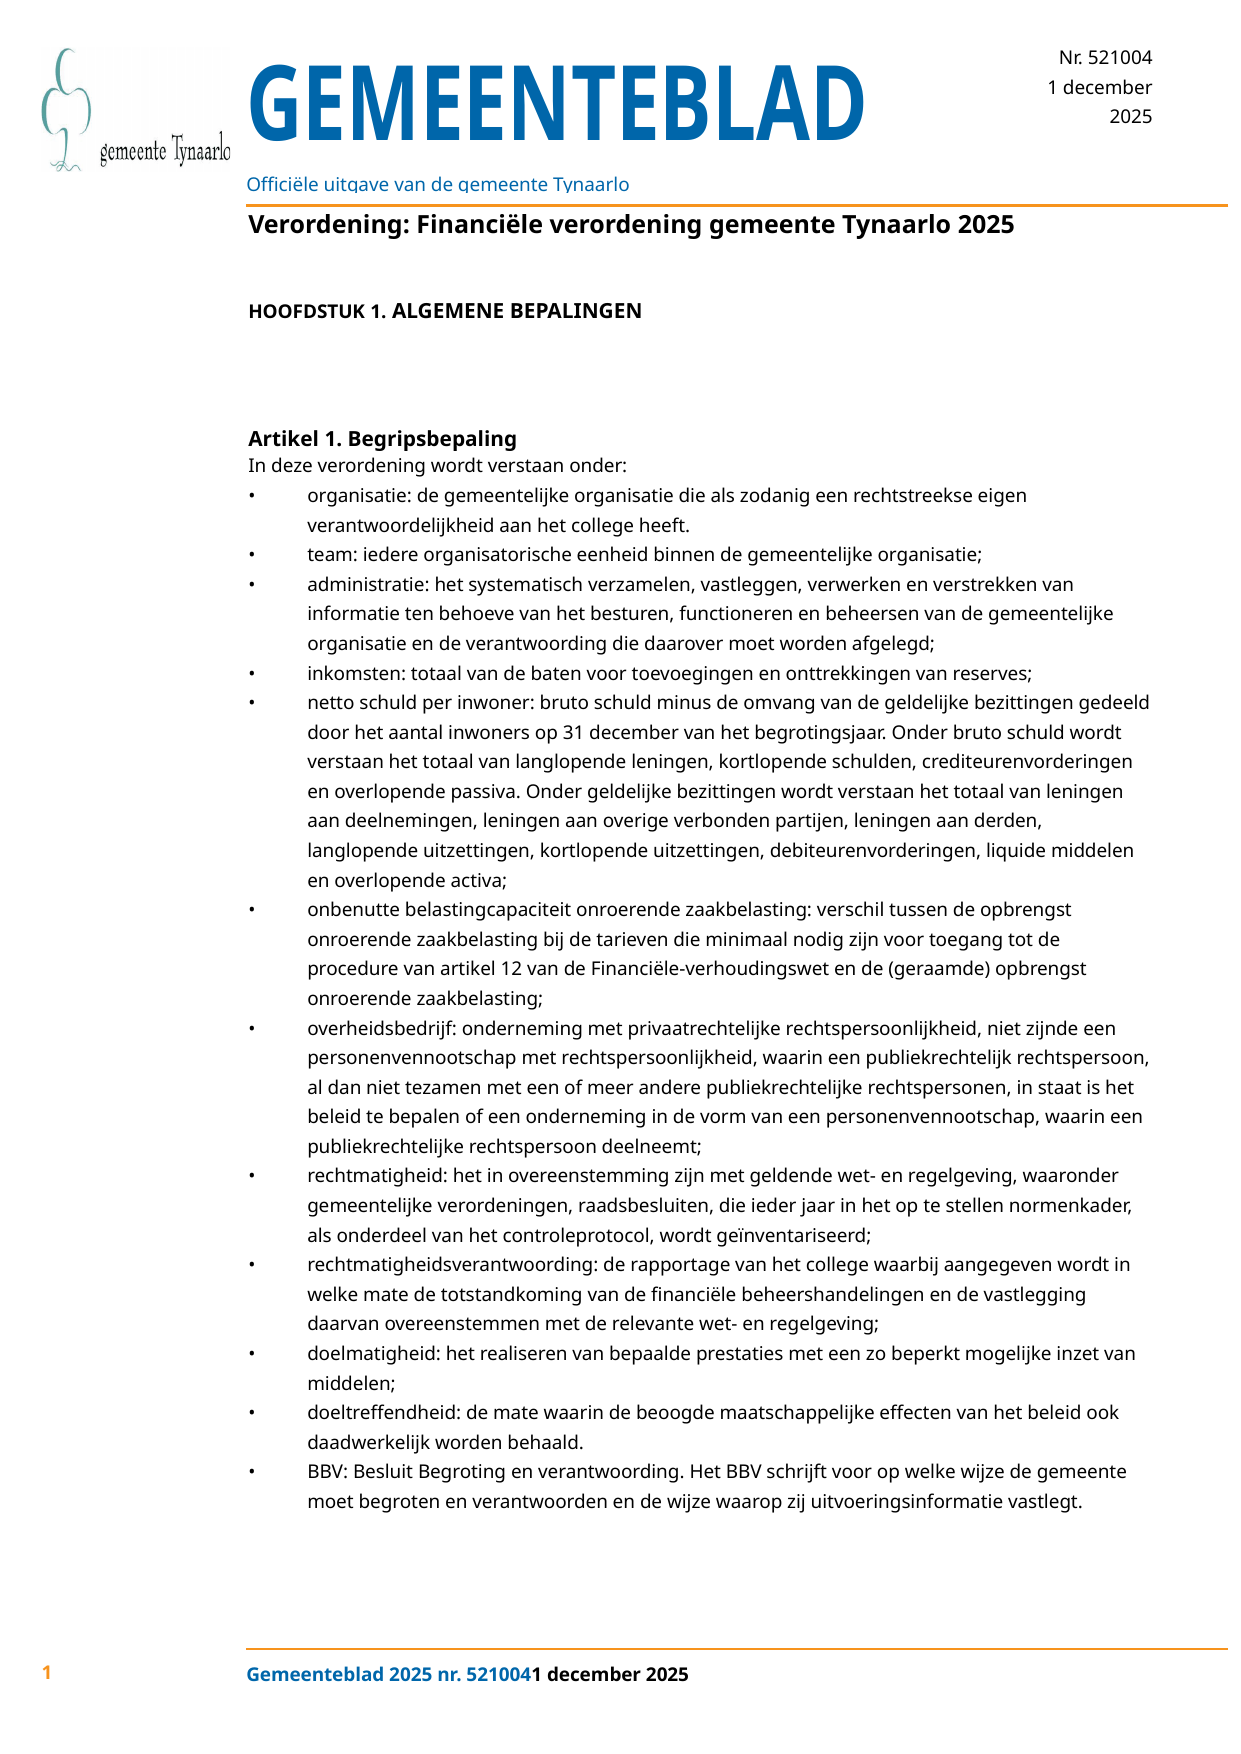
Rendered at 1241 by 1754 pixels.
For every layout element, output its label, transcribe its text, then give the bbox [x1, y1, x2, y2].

list BBV: Besluit Begroting en verantwoording. Het BBV schrijft voor op welke wijze de gemeente moet begroten en verantwoorden en de wijze waarop zij uitvoeringsinformatie vastlegt. [248, 1458, 1152, 1514]
picture [41, 47, 231, 172]
text Artikel 1. Begripsbepaling [248, 424, 1152, 453]
list doelmatigheid: het realiseren van bepaalde prestaties met een zo beperkt mogelijke inzet van middelen; [248, 1340, 1152, 1395]
text In deze verordening wordt verstaan onder: [248, 453, 1152, 478]
list overheidsbedrijf: onderneming met privaatrechtelijke rechtspersoonlijkheid, niet zijnde een personenvennootschap met rechtspersoonlijkheid, waarin een publiekrechtelijk rechtspersoon, al dan niet tezamen met een of meer andere publiekrechtelijke rechtspersonen, in staat is het beleid te bepalen of een onderneming in de vorm van een personenvennootschap, waarin een publiekrechtelijke rechtspersoon deelneemt; [248, 1015, 1152, 1159]
list rechtmatigheidsverantwoording: de rapportage van het college waarbij aangegeven wordt in welke mate de totstandkoming van de financiële beheershandelingen en de vastlegging daarvan overeenstemmen met de relevante wet- en regelgeving; [248, 1251, 1152, 1336]
list onbenutte belastingcapaciteit onroerende zaakbelasting: verschil tussen de opbrengst onroerende zaakbelasting bij de tarieven die minimaal nodig zijn voor toegang tot de procedure van artikel 12 van de Financiële-verhoudingswet en de (geraamde) opbrengst onroerende zaakbelasting; [248, 896, 1152, 1011]
text Verordening: Financiële verordening gemeente Tynaarlo 2025 [248, 207, 1152, 241]
list netto schuld per inwoner: bruto schuld minus de omvang van de geldelijke bezittingen gedeeld door het aantal inwoners op 31 december van het begrotingsjaar. Onder bruto schuld wordt verstaan het totaal van langlopende leningen, kortlopende schulden, crediteurenvorderingen en overlopende passiva. Onder geldelijke bezittingen wordt verstaan het totaal van leningen aan deelnemingen, leningen aan overige verbonden partijen, leningen aan derden, langlopende uitzettingen, kortlopende uitzettingen, debiteurenvorderingen, liquide middelen en overlopende activa; [248, 689, 1152, 892]
list administratie: het systematisch verzamelen, vastleggen, verwerken en verstrekken van informatie ten behoeve van het besturen, functioneren en beheersen van de gemeentelijke organisatie en de verantwoording die daarover moet worden afgelegd; [248, 571, 1152, 656]
list rechtmatigheid: het in overeenstemming zijn met geldende wet- en regelgeving, waaronder gemeentelijke verordeningen, raadsbesluiten, die ieder jaar in het op te stellen normenkader, als onderdeel van het controleprotocol, wordt geïnventariseerd; [248, 1163, 1152, 1247]
list organisatie: de gemeentelijke organisatie die als zodanig een rechtstreekse eigen verantwoordelijkheid aan het college heeft. [248, 482, 1152, 537]
list team: iedere organisatorische eenheid binnen de gemeentelijke organisatie; [248, 541, 1152, 567]
list doeltreffendheid: de mate waarin de beoogde maatschappelijke effecten van het beleid ook daadwerkelijk worden behaald. [248, 1399, 1152, 1454]
list inkomsten: totaal van de baten voor toevoegingen en onttrekkingen van reserves; [248, 660, 1152, 685]
text HOOFDSTUK 1. ALGEMENE BEPALINGEN [248, 296, 1152, 324]
